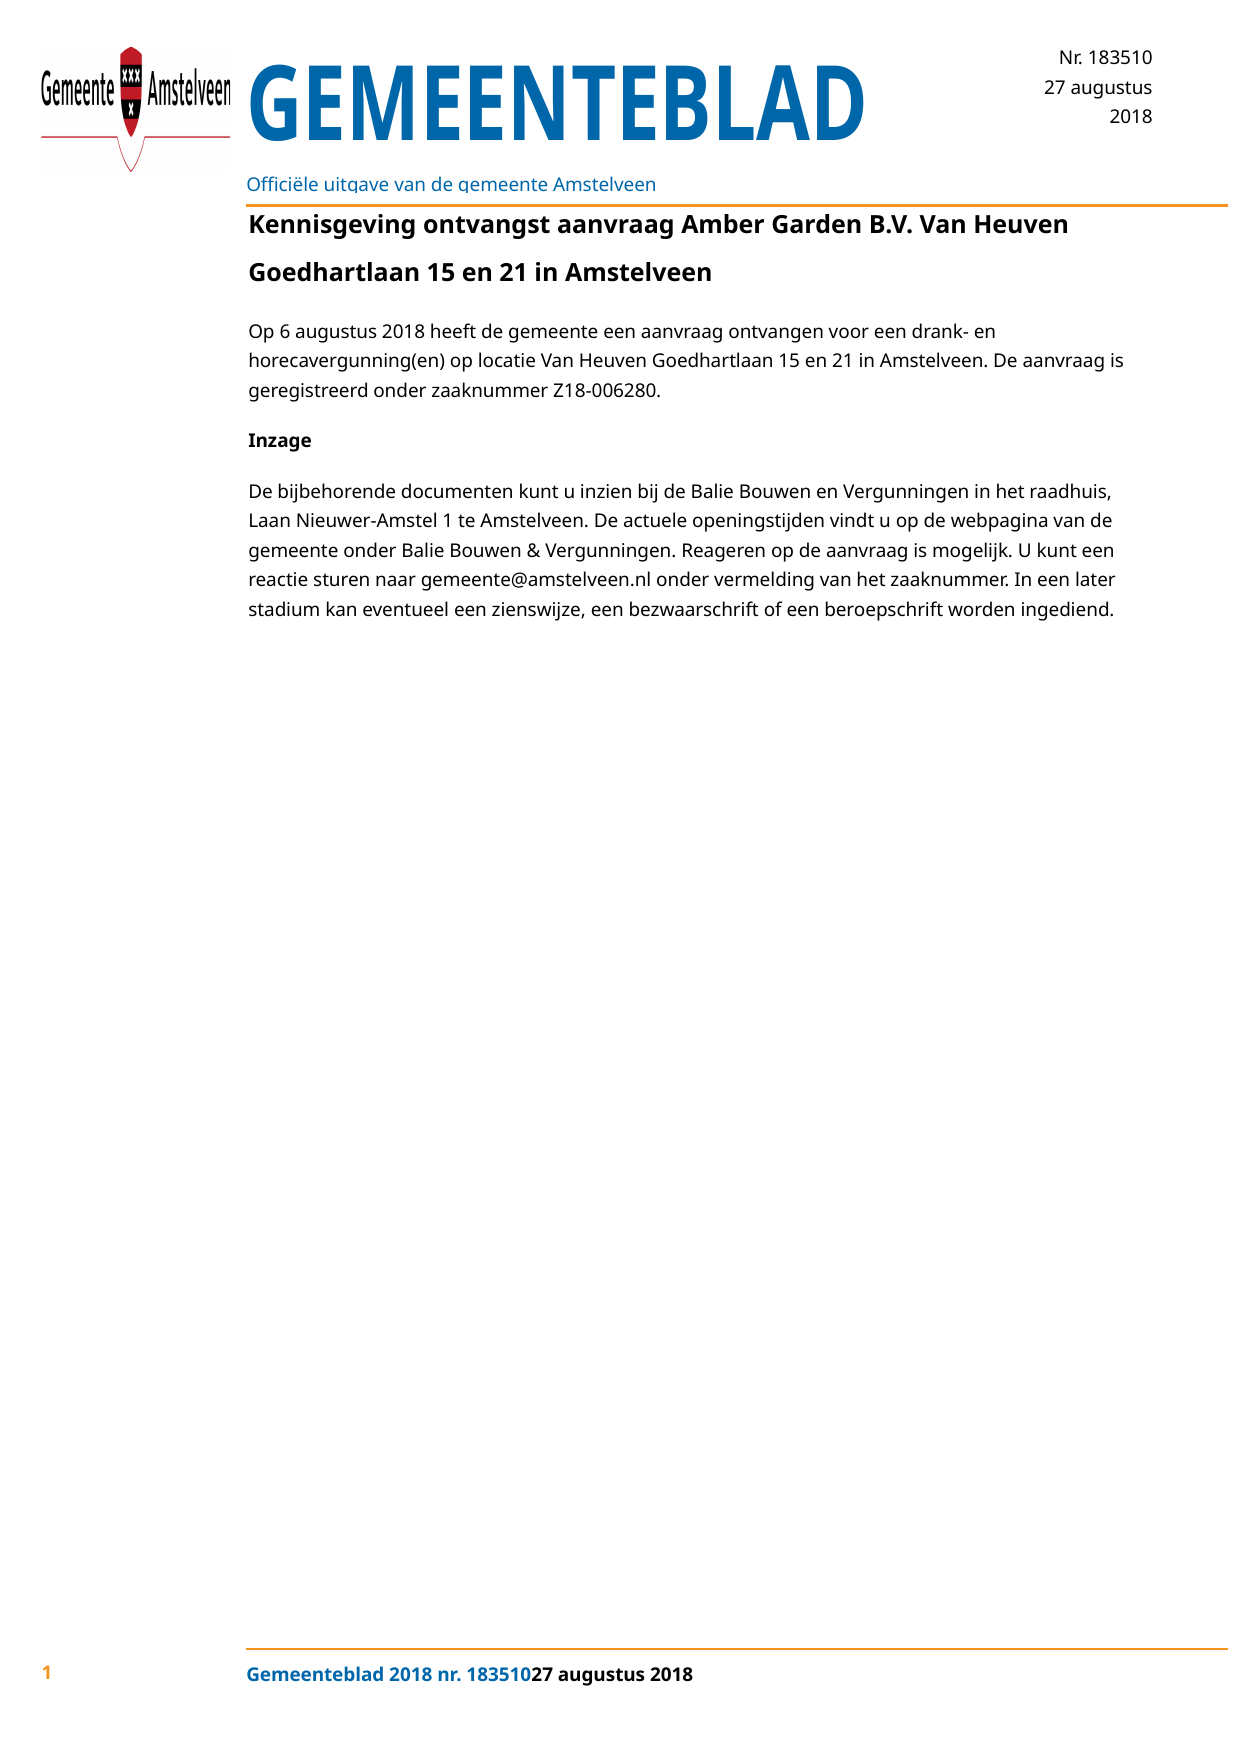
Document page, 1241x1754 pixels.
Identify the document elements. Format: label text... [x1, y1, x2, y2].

text Op 6 augustus 2018 heeft de gemeente een aanvraag ontvangen voor een drank- en horecavergunning(en) op locatie Van Heuven Goedhartlaan 15 en 21 in Amstelveen. De aanvraag is geregistreerd onder zaaknummer Z18-006280. [248, 318, 1152, 403]
text De bijbehorende documenten kunt u inzien bij de Balie Bouwen en Vergunningen in het raadhuis, Laan Nieuwer-Amstel 1 te Amstelveen. De actuele openingstijden vindt u op de webpagina van de gemeente onder Balie Bouwen & Vergunningen. Reageren op de aanvraag is mogelijk. U kunt een reactie sturen naar gemeente@amstelveen.nl onder vermelding van het zaaknummer. In een later stadium kan eventueel een zienswijze, een bezwaarschrift of een beroepschrift worden ingediend. [248, 478, 1152, 622]
text Kennisgeving ontvangst aanvraag Amber Garden B.V. Van Heuven Goedhartlaan 15 en 21 in Amstelveen [248, 207, 1152, 288]
text Inzage [248, 427, 1152, 453]
picture [41, 47, 231, 172]
